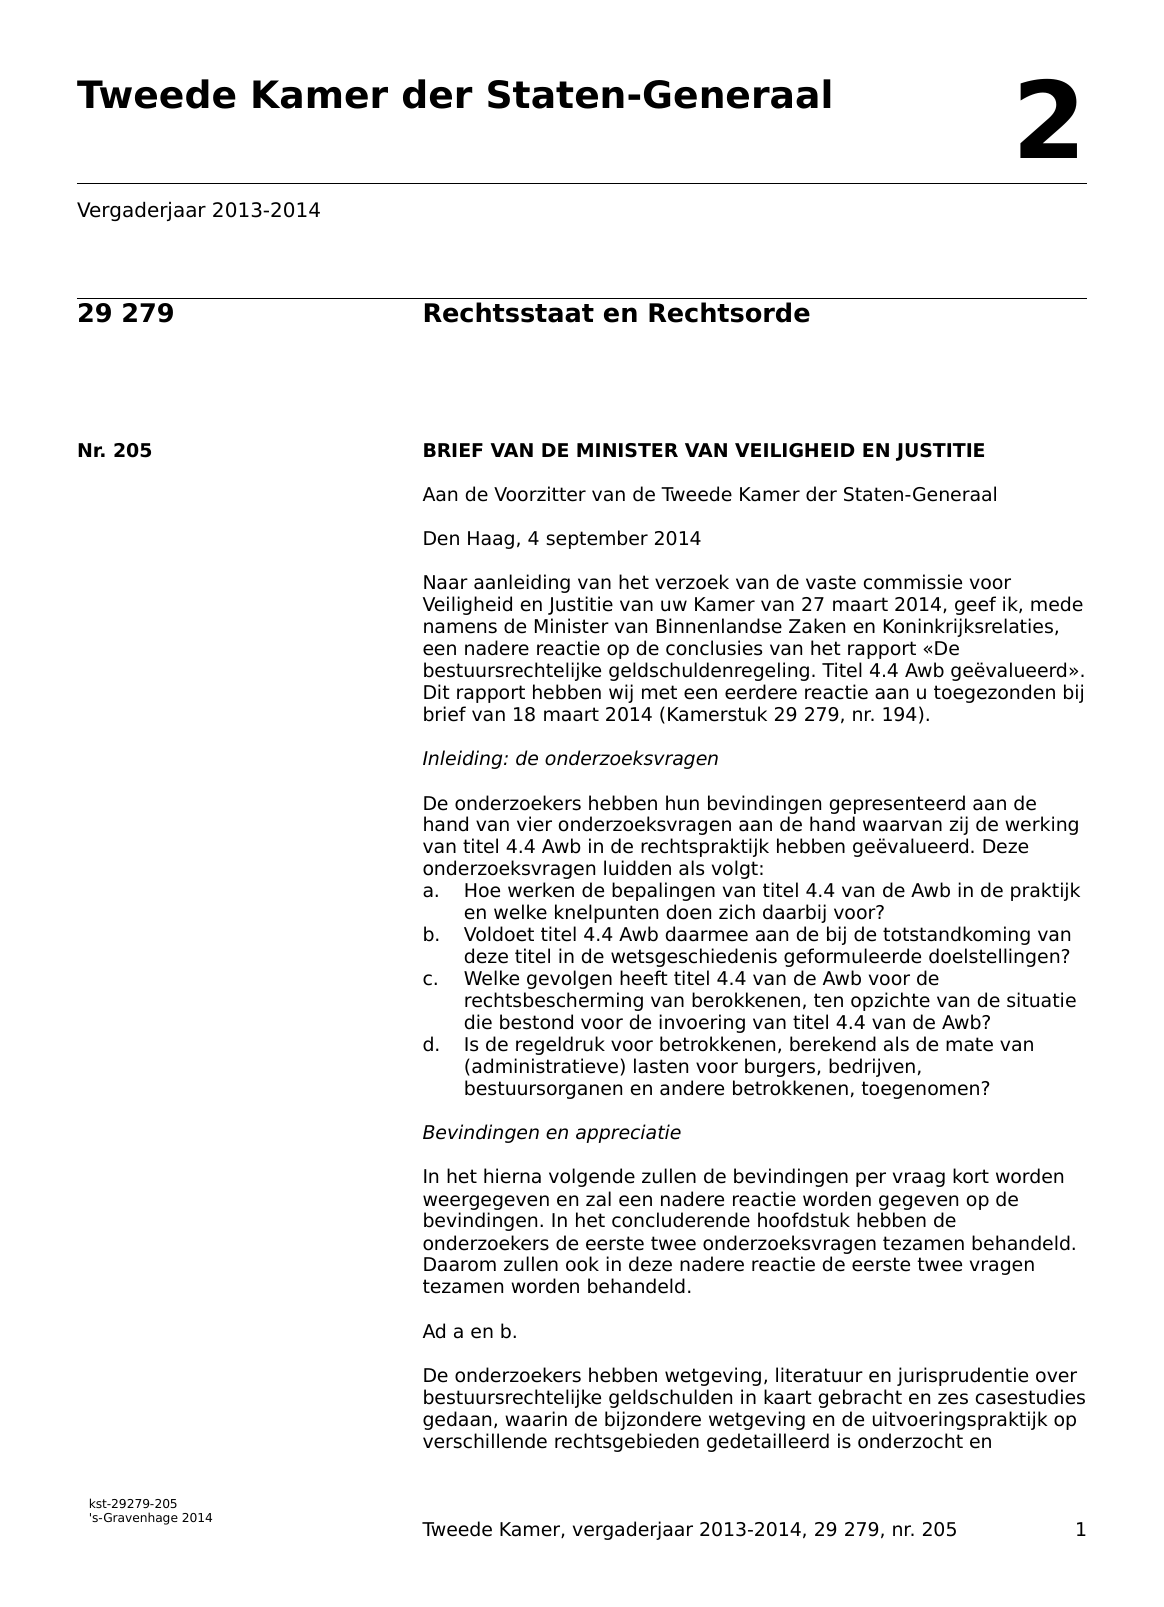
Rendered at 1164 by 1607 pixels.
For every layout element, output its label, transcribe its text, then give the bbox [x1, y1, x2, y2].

text a. Hoe werken de bepalingen van titel 4.4 van de Awb in de praktijk en welke knelpunten doen zich daarbij voor? [422, 880, 1087, 924]
text Naar aanleiding van het verzoek van de vaste commissie voor Veiligheid en Justitie van uw Kamer van 27 maart 2014, geef ik, mede namens de Minister van Binnenlandse Zaken en Koninkrijksrelaties, een nadere reactie op de conclusies van het rapport «De bestuursrechtelijke geldschuldenregeling. Titel 4.4 Awb geëvalueerd». Dit rapport hebben wij met een eerdere reactie aan u toegezonden bij brief van 18 maart 2014 (Kamerstuk 29 279, nr. 194). [422, 572, 1087, 726]
text De onderzoekers hebben hun bevindingen gepresenteerd aan de hand van vier onderzoeksvragen aan de hand waarvan zij de werking van titel 4.4 Awb in de rechtspraktijk hebben geëvalueerd. Deze onderzoeksvragen luidden als volgt: [422, 792, 1087, 880]
text 's-Gravenhage 2014 [88, 1511, 323, 1525]
text d. Is de regeldruk voor betrokkenen, berekend als de mate van (administratieve) lasten voor burgers, bedrijven, bestuursorganen en andere betrokkenen, toegenomen? [422, 1034, 1087, 1100]
table_header 2 [886, 59, 1087, 183]
text Aan de Voorzitter van de Tweede Kamer der Staten-Generaal [422, 484, 1087, 506]
text b. Voldoet titel 4.4 Awb daarmee aan de bij de totstandkoming van deze titel in de wetsgeschiedenis geformuleerde doelstellingen? [422, 924, 1087, 968]
table_header Tweede Kamer der Staten-Generaal [77, 59, 886, 183]
subtitle Bevindingen en appreciatie [422, 1122, 1087, 1144]
text kst-29279-205 [88, 1497, 323, 1511]
subtitle Nr. 205 BRIEF VAN DE MINISTER VAN VEILIGHEID EN JUSTITIE [77, 440, 1087, 462]
text c. Welke gevolgen heeft titel 4.4 van de Awb voor de rechtsbescherming van berokkenen, ten opzichte van de situatie die bestond voor de invoering van titel 4.4 van de Awb? [422, 968, 1087, 1034]
text De onderzoekers hebben wetgeving, literatuur en jurisprudentie over bestuursrechtelijke geldschulden in kaart gebracht en zes casestudies gedaan, waarin de bijzondere wetgeving en de uitvoeringspraktijk op verschillende rechtsgebieden gedetailleerd is onderzocht en [422, 1365, 1087, 1453]
subtitle Inleiding: de onderzoeksvragen [422, 748, 1087, 770]
subtitle 29 279 Rechtsstaat en Rechtsorde [77, 299, 1087, 329]
text Ad a en b. [422, 1321, 1087, 1342]
text Den Haag, 4 september 2014 [422, 528, 1087, 550]
table_cell Vergaderjaar 2013-2014 [77, 184, 1087, 298]
text In het hierna volgende zullen de bevindingen per vraag kort worden weergegeven en zal een nadere reactie worden gegeven op de bevindingen. In het concluderende hoofdstuk hebben de onderzoekers de eerste twee onderzoeksvragen tezamen behandeld. Daarom zullen ook in deze nadere reactie de eerste twee vragen tezamen worden behandeld. [422, 1166, 1087, 1298]
